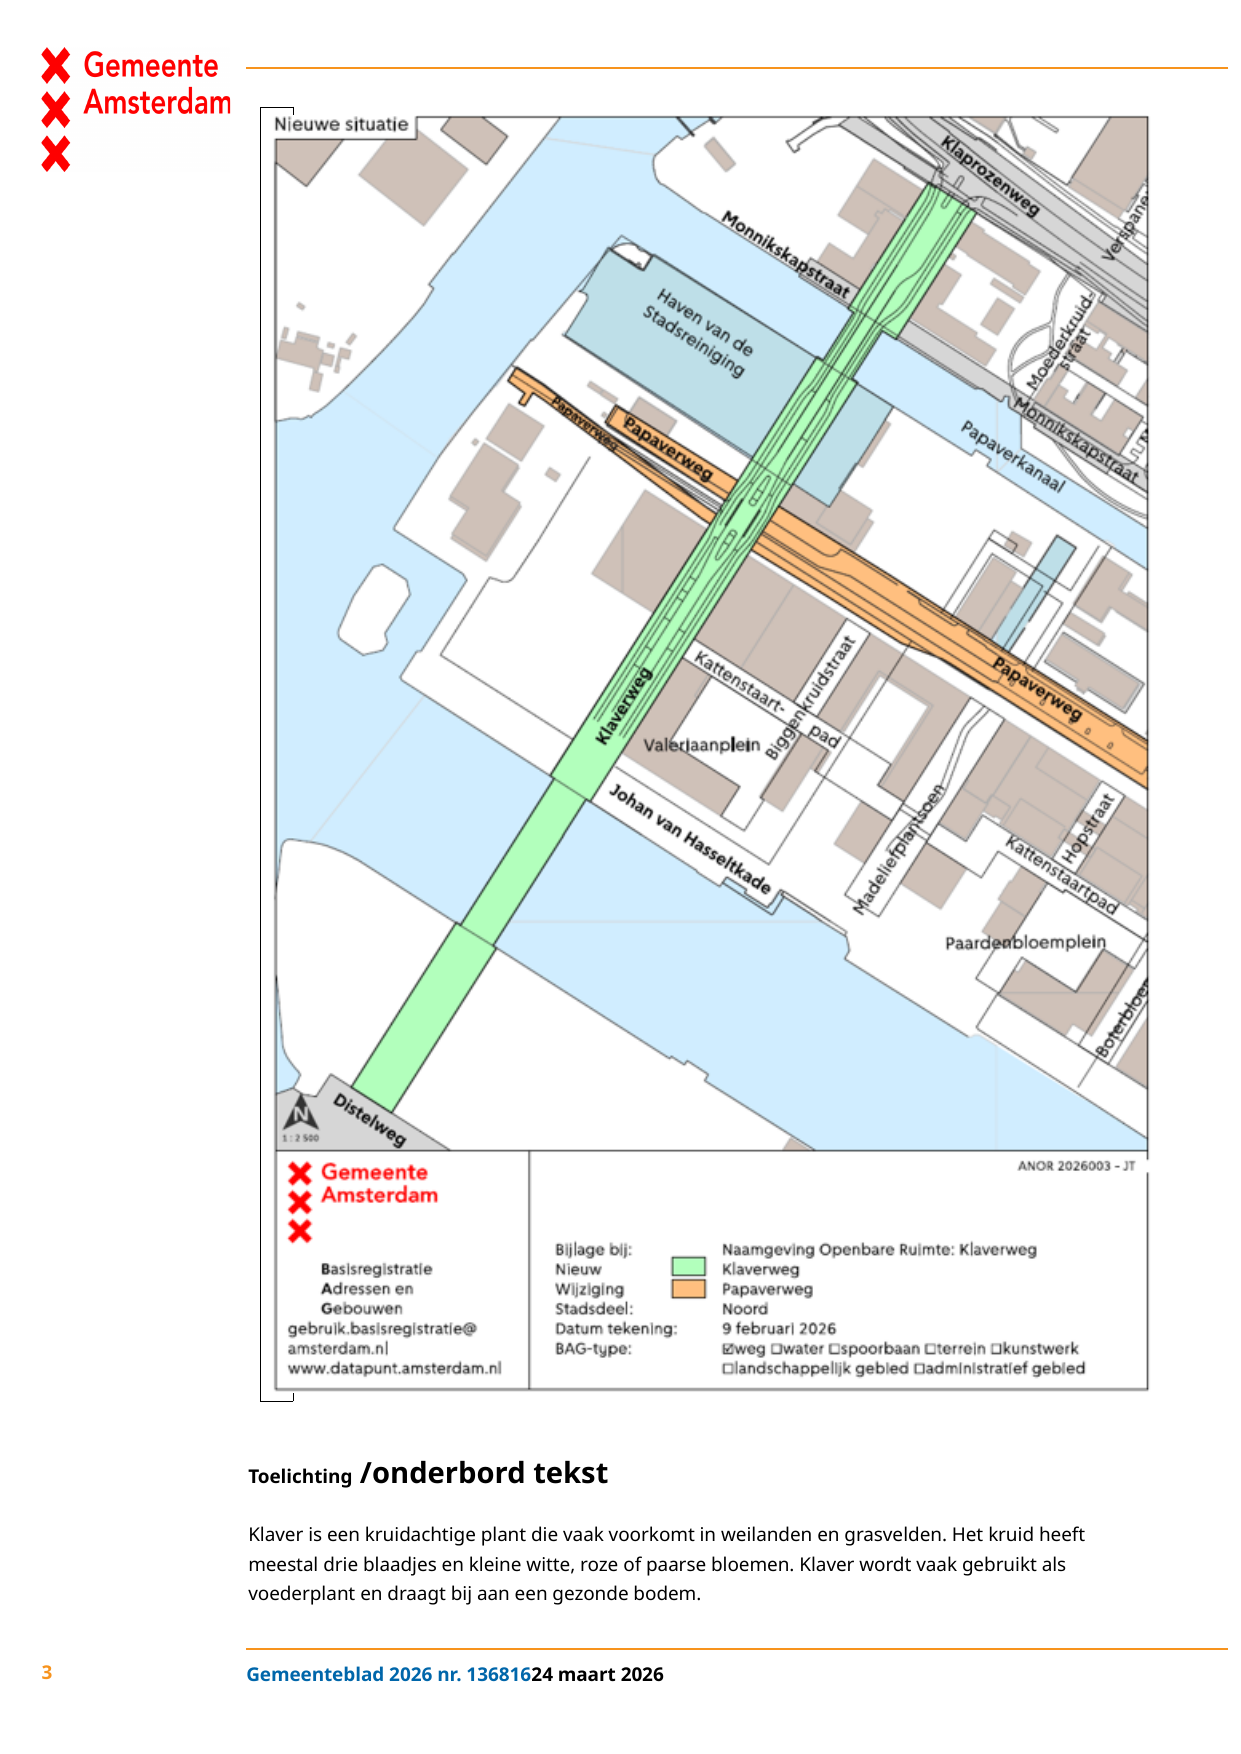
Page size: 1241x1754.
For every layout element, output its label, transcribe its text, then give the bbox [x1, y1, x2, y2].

picture [268, 115, 1155, 1393]
text Klaver is een kruidachtige plant die vaak voorkomt in weilanden en grasvelden. Het kruid heeft meestal drie blaadjes en kleine witte, roze of paarse bloemen. Klaver wordt vaak gebruikt als voederplant en draagt bij aan een gezonde bodem. [248, 1521, 1152, 1606]
text Toelichting /onderbord tekst [248, 1452, 1152, 1492]
picture [41, 47, 231, 172]
